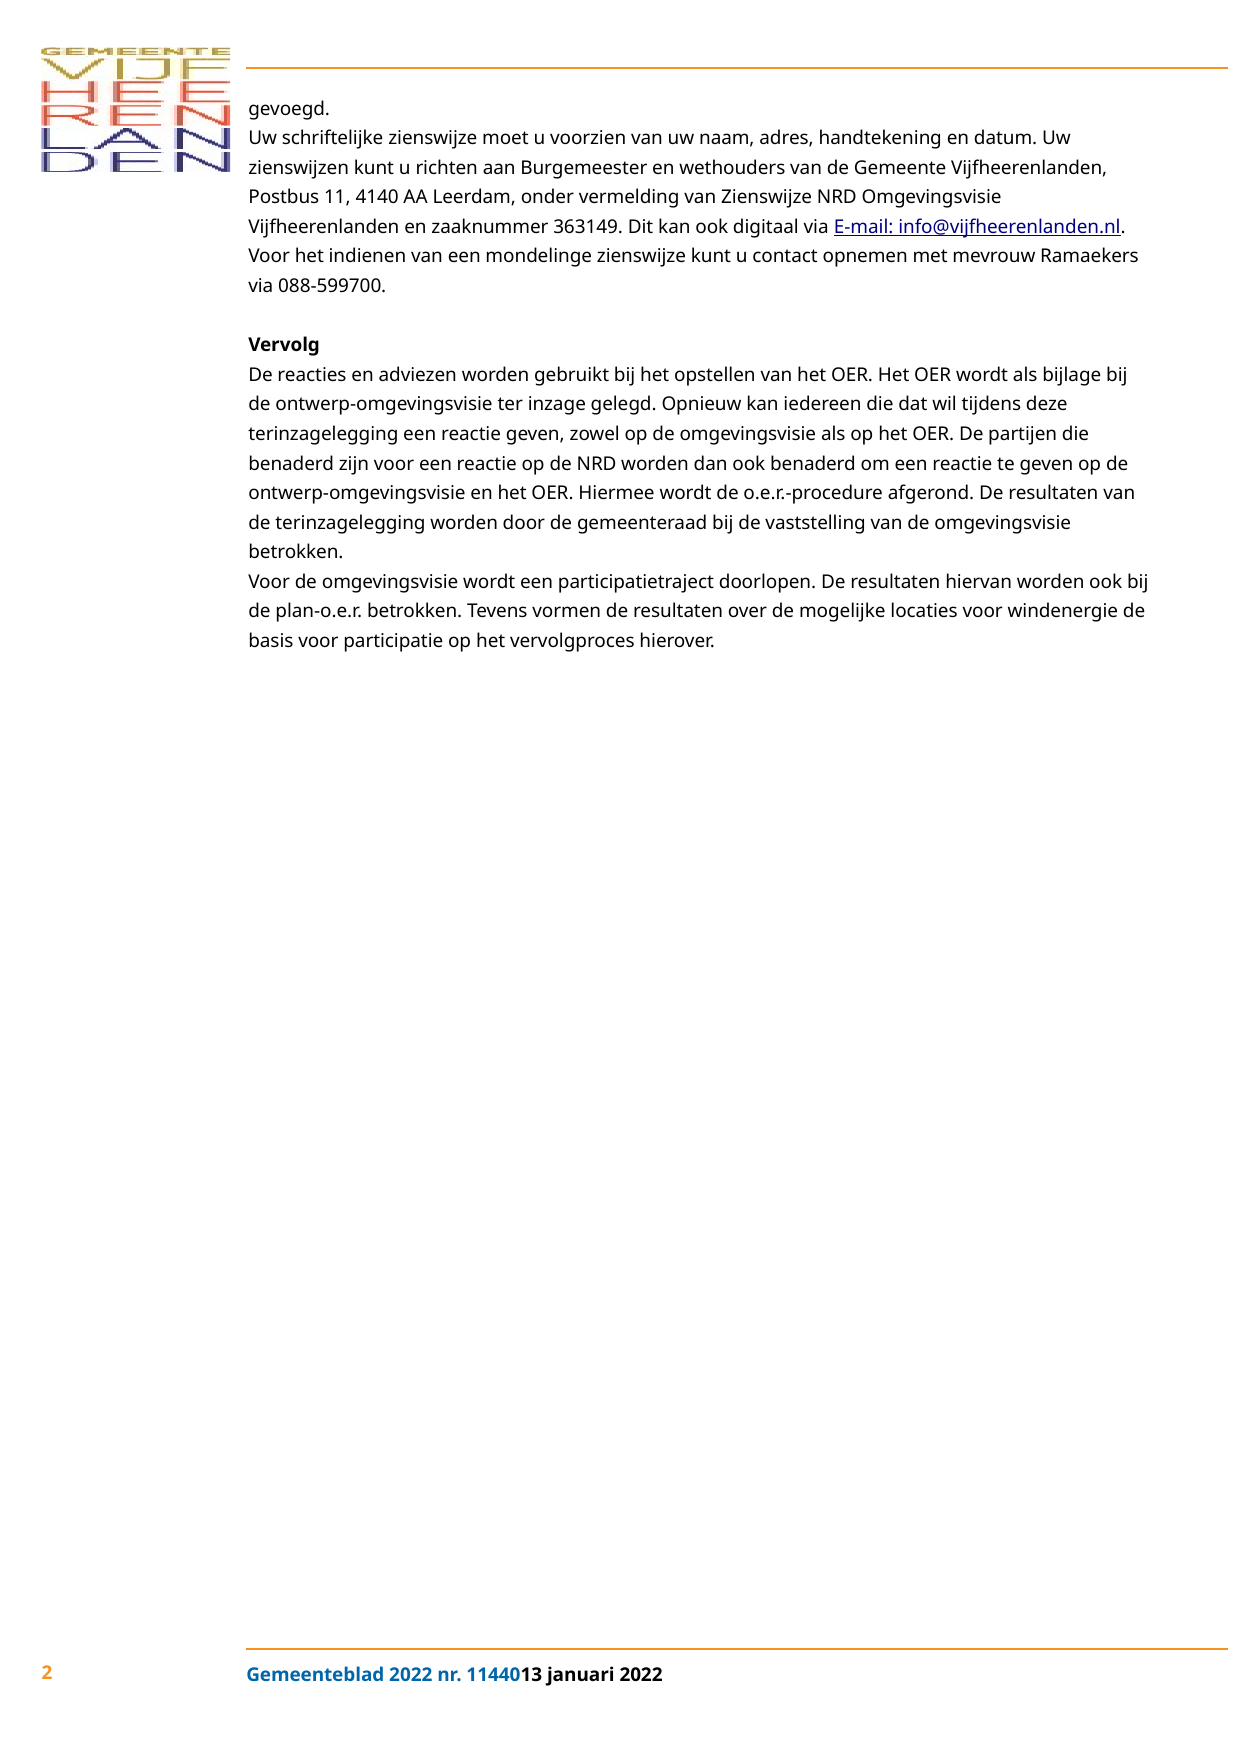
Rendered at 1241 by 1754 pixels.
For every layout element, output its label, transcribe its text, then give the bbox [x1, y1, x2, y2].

text Vervolg [248, 331, 1152, 357]
text Voor de omgevingsvisie wordt een participatietraject doorlopen. De resultaten hiervan worden ook bij de plan-o.e.r. betrokken. Tevens vormen de resultaten over de mogelijke locaties voor windenergie de basis voor participatie op het vervolgproces hierover. [248, 568, 1152, 653]
text De reacties en adviezen worden gebruikt bij het opstellen van het OER. Het OER wordt als bijlage bij de ontwerp-omgevingsvisie ter inzage gelegd. Opnieuw kan iedereen die dat wil tijdens deze terinzagelegging een reactie geven, zowel op de omgevingsvisie als op het OER. De partijen die benaderd zijn voor een reactie op de NRD worden dan ook benaderd om een reactie te geven op de ontwerp-omgevingsvisie en het OER. Hiermee wordt de o.e.r.-procedure afgerond. De resultaten van de terinzagelegging worden door de gemeenteraad bij de vaststelling van de omgevingsvisie betrokken. [248, 361, 1152, 564]
picture [41, 47, 231, 172]
text Uw schriftelijke zienswijze moet u voorzien van uw naam, adres, handtekening en datum. Uw zienswijzen kunt u richten aan Burgemeester en wethouders van de Gemeente Vijfheerenlanden, Postbus 11, 4140 AA Leerdam, onder vermelding van Zienswijze NRD Omgevingsvisie Vijfheerenlanden en zaaknummer 363149. Dit kan ook digitaal via E-mail: info@vijfheerenlanden.nl. Voor het indienen van een mondelinge zienswijze kunt u contact opnemen met mevrouw Ramaekers via 088-599700. [248, 124, 1152, 298]
text gevoegd. [248, 95, 1152, 121]
